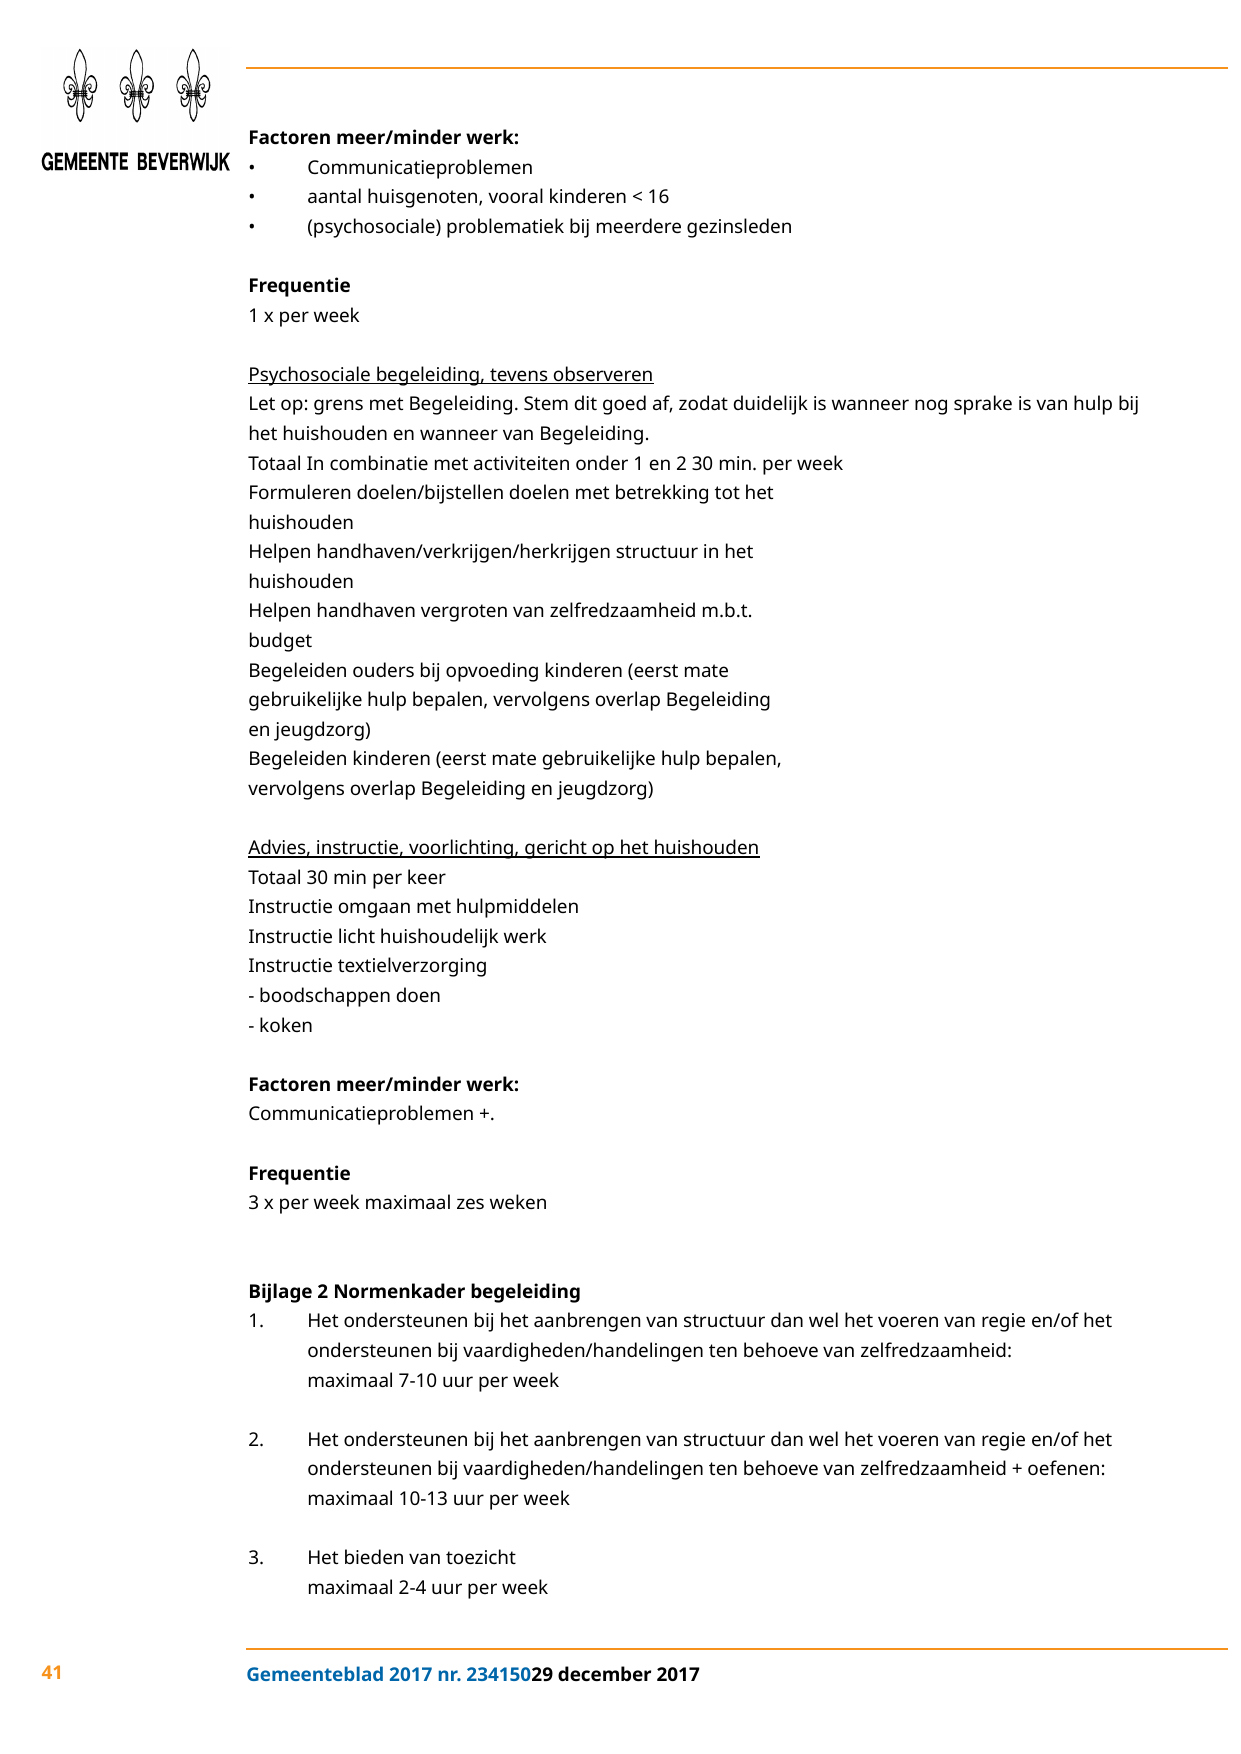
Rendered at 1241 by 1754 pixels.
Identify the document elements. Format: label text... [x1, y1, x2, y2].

text Helpen handhaven/verkrijgen/herkrijgen structuur in het [248, 538, 1152, 564]
list maximaal 2-4 uur per week [248, 1574, 1152, 1600]
text Totaal 30 min per keer [248, 864, 1152, 890]
list (psychosociale) problematiek bij meerdere gezinsleden [248, 213, 1152, 239]
text Formuleren doelen/bijstellen doelen met betrekking tot het [248, 479, 1152, 505]
text huishouden [248, 509, 1152, 535]
text budget [248, 627, 1152, 653]
list Het bieden van toezicht [248, 1544, 1152, 1570]
text - boodschappen doen [248, 982, 1152, 1008]
text Communicatieproblemen +. [248, 1101, 1152, 1126]
text Helpen handhaven vergroten van zelfredzaamheid m.b.t. [248, 598, 1152, 623]
text Begeleiden kinderen (eerst mate gebruikelijke hulp bepalen, [248, 746, 1152, 771]
text Instructie licht huishoudelijk werk [248, 923, 1152, 949]
list Communicatieproblemen [248, 154, 1152, 180]
text Psychosociale begeleiding, tevens observeren [248, 361, 1152, 387]
text Instructie omgaan met hulpmiddelen [248, 893, 1152, 919]
text Advies, instructie, voorlichting, gericht op het huishouden [248, 834, 1152, 860]
text Frequentie [248, 1160, 1152, 1186]
text Let op: grens met Begeleiding. Stem dit goed af, zodat duidelijk is wanneer nog sprake is van hulp bij het huishouden en wanneer van Begeleiding. [248, 391, 1152, 446]
text Frequentie [248, 272, 1152, 298]
text 3 x per week maximaal zes weken [248, 1189, 1152, 1215]
list Het ondersteunen bij het aanbrengen van structuur dan wel het voeren van regie en/of het ondersteunen bij vaardigheden/handelingen ten behoeve van zelfredzaamheid + oefenen: [248, 1426, 1152, 1481]
list aantal huisgenoten, vooral kinderen < 16 [248, 183, 1152, 209]
text Totaal In combinatie met activiteiten onder 1 en 2 30 min. per week [248, 450, 1152, 476]
text en jeugdzorg) [248, 716, 1152, 742]
list maximaal 7-10 uur per week [248, 1367, 1152, 1393]
text Begeleiden ouders bij opvoeding kinderen (eerst mate [248, 657, 1152, 683]
list Het ondersteunen bij het aanbrengen van structuur dan wel het voeren van regie en/of het ondersteunen bij vaardigheden/handelingen ten behoeve van zelfredzaamheid: [248, 1308, 1152, 1363]
picture [41, 47, 231, 172]
list maximaal 10-13 uur per week [248, 1485, 1152, 1511]
text Instructie textielverzorging [248, 953, 1152, 978]
text gebruikelijke hulp bepalen, vervolgens overlap Begeleiding [248, 686, 1152, 712]
text Factoren meer/minder werk: [248, 1071, 1152, 1097]
text Factoren meer/minder werk: [248, 124, 1152, 150]
text Bijlage 2 Normenkader begeleiding [248, 1278, 1152, 1304]
text - koken [248, 1012, 1152, 1038]
text huishouden [248, 568, 1152, 594]
text 1 x per week [248, 302, 1152, 328]
text vervolgens overlap Begeleiding en jeugdzorg) [248, 775, 1152, 801]
